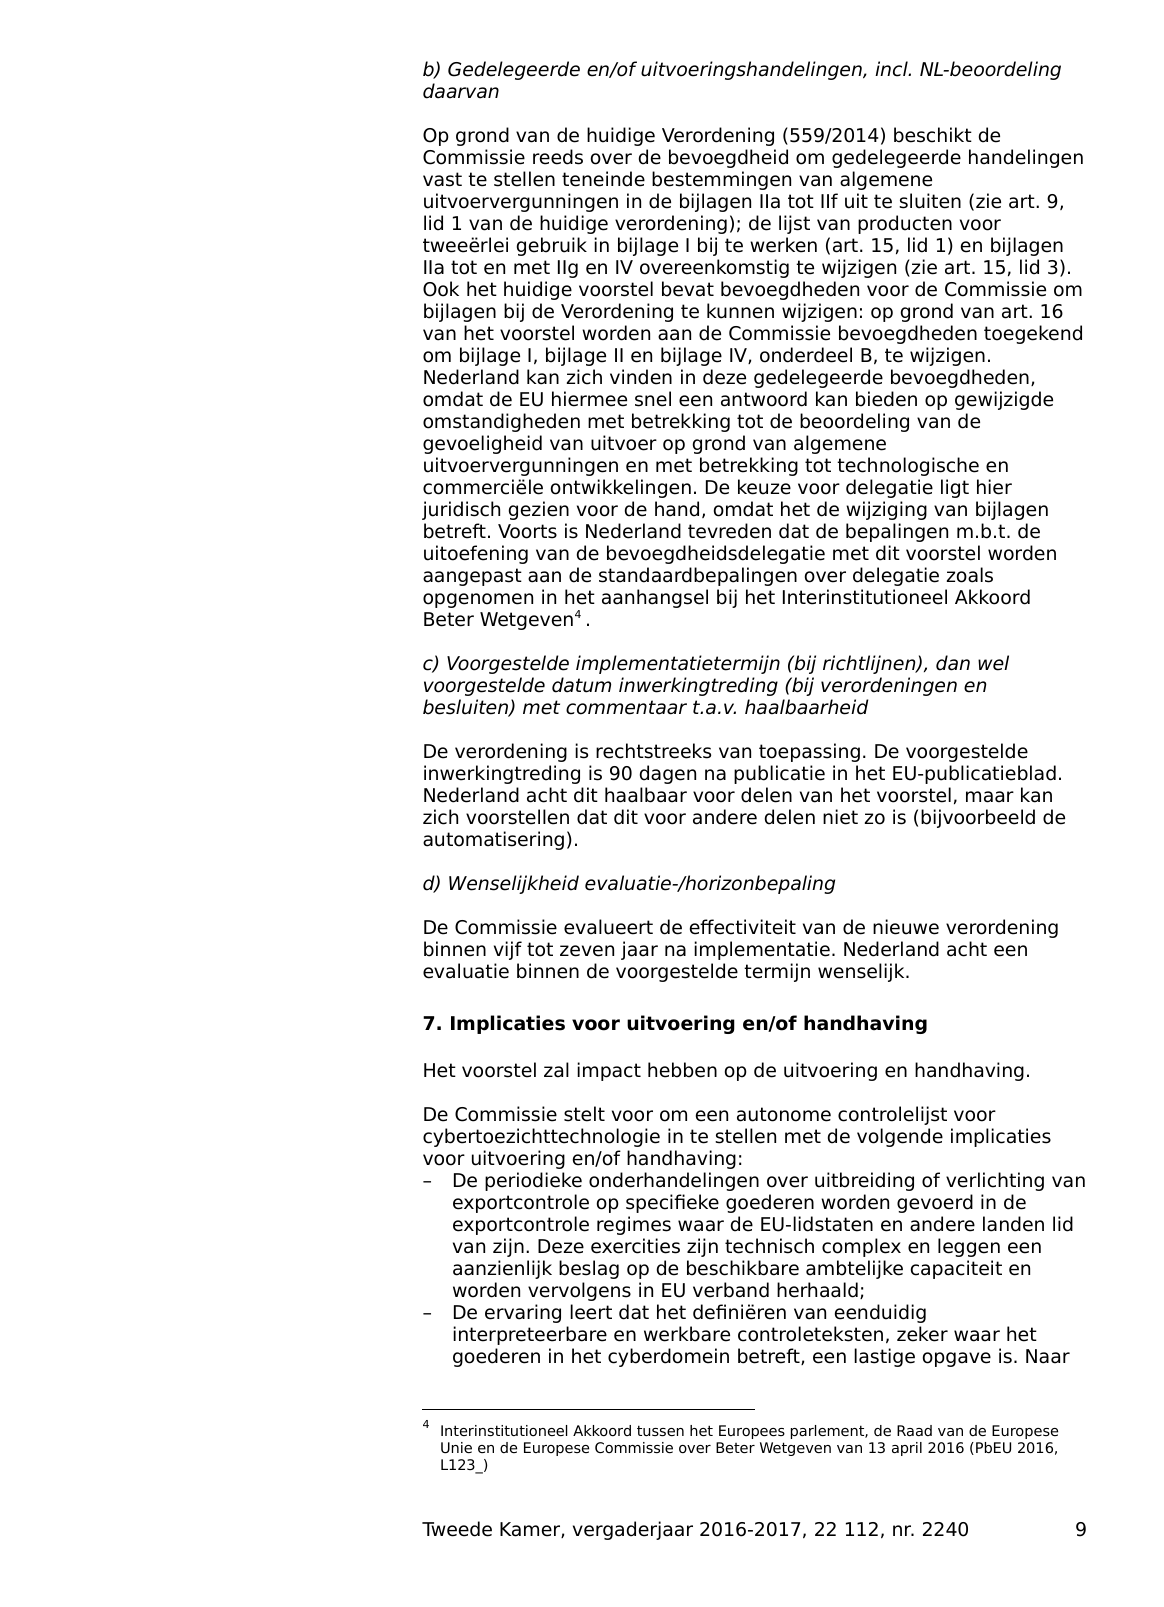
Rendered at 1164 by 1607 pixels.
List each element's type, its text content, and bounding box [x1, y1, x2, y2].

text De Commissie evalueert de effectiviteit van de nieuwe verordening binnen vijf tot zeven jaar na implementatie. Nederland acht een evaluatie binnen de voorgestelde termijn wenselijk. [422, 917, 1087, 983]
subtitle d) Wenselijkheid evaluatie-/horizonbepaling [422, 873, 1087, 895]
text De Commissie stelt voor om een autonome controlelijst voor cybertoezichttechnologie in te stellen met de volgende implicaties voor uitvoering en/of handhaving: [422, 1104, 1087, 1170]
text – De periodieke onderhandelingen over uitbreiding of verlichting van exportcontrole op specifieke goederen worden gevoerd in de exportcontrole regimes waar de EU-lidstaten en andere landen lid van zijn. Deze exercities zijn technisch complex en leggen een aanzienlijk beslag op de beschikbare ambtelijke capaciteit en worden vervolgens in EU verband herhaald; [422, 1170, 1087, 1302]
text Het voorstel zal impact hebben op de uitvoering en handhaving. [422, 1060, 1087, 1082]
text Interinstitutioneel Akkoord tussen het Europees parlement, de Raad van de Europese Unie en de Europese Commissie over Beter Wetgeven van 13 april 2016 (PbEU 2016, L123_) [422, 1418, 1087, 1474]
subtitle c) Voorgestelde implementatietermijn (bij richtlijnen), dan wel voorgestelde datum inwerkingtreding (bij verordeningen en besluiten) met commentaar t.a.v. haalbaarheid [422, 653, 1087, 719]
subtitle b) Gedelegeerde en/of uitvoeringshandelingen, incl. NL-beoordeling daarvan [422, 59, 1087, 103]
text Ook het huidige voorstel bevat bevoegdheden voor de Commissie om bijlagen bij de Verordening te kunnen wijzigen: op grond van art. 16 van het voorstel worden aan de Commissie bevoegdheden toegekend om bijlage I, bijlage II en bijlage IV, onderdeel B, te wijzigen. Nederland kan zich vinden in deze gedelegeerde bevoegdheden, omdat de EU hiermee snel een antwoord kan bieden op gewijzigde omstandigheden met betrekking tot de beoordeling van de gevoeligheid van uitvoer op grond van algemene uitvoervergunningen en met betrekking tot technologische en commerciële ontwikkelingen. De keuze voor delegatie ligt hier juridisch gezien voor de hand, omdat het de wijziging van bijlagen betreft. Voorts is Nederland tevreden dat de bepalingen m.b.t. de uitoefening van de bevoegdheidsdelegatie met dit voorstel worden aangepast aan de standaardbepalingen over delegatie zoals opgenomen in het aanhangsel bij het Interinstitutioneel Akkoord Beter Wetgeven. [422, 279, 1087, 631]
text De verordening is rechtstreeks van toepassing. De voorgestelde inwerkingtreding is 90 dagen na publicatie in het EU-publicatieblad. Nederland acht dit haalbaar voor delen van het voorstel, maar kan zich voorstellen dat dit voor andere delen niet zo is (bijvoorbeeld de automatisering). [422, 741, 1087, 851]
text Op grond van de huidige Verordening (559/2014) beschikt de Commissie reeds over de bevoegdheid om gedelegeerde handelingen vast te stellen teneinde bestemmingen van algemene uitvoervergunningen in de bijlagen IIa tot IIf uit te sluiten (zie art. 9, lid 1 van de huidige verordening); de lijst van producten voor tweeërlei gebruik in bijlage I bij te werken (art. 15, lid 1) en bijlagen IIa tot en met IIg en IV overeenkomstig te wijzigen (zie art. 15, lid 3). [422, 125, 1087, 279]
text – De ervaring leert dat het definiëren van eenduidig interpreteerbare en werkbare controleteksten, zeker waar het goederen in het cyberdomein betreft, een lastige opgave is. Naar [422, 1302, 1087, 1368]
subtitle 7. Implicaties voor uitvoering en/of handhaving [422, 1013, 1087, 1035]
